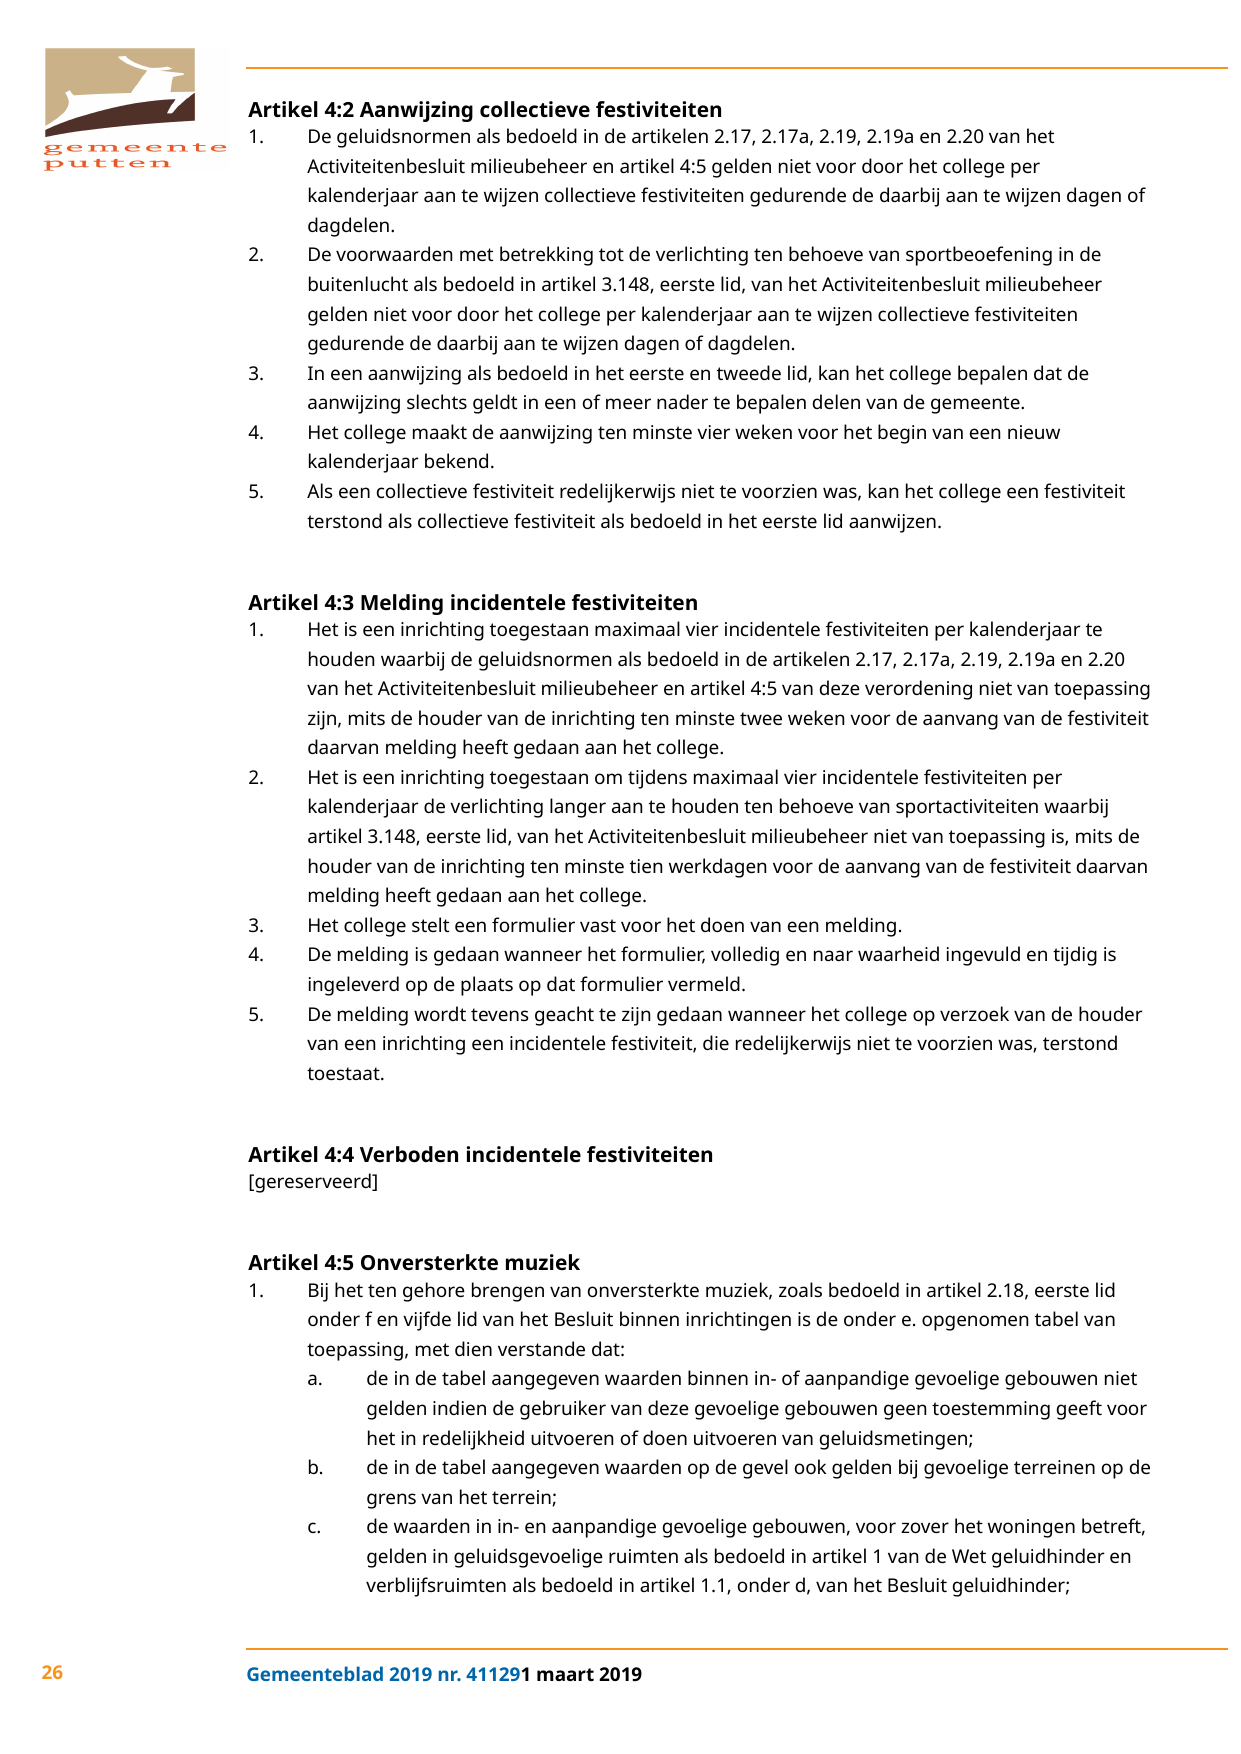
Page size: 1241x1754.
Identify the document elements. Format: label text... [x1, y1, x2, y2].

list Bij het ten gehore brengen van onversterkte muziek, zoals bedoeld in artikel 2.18, eerste lid onder f en vijfde lid van het Besluit binnen inrichtingen is de onder e. opgenomen tabel van toepassing, met dien verstande dat: [248, 1277, 1152, 1362]
list De melding wordt tevens geacht te zijn gedaan wanneer het college op verzoek van de houder van een inrichting een incidentele festiviteit, die redelijkerwijs niet te voorzien was, terstond toestaat. [248, 1001, 1152, 1086]
list De voorwaarden met betrekking tot de verlichting ten behoeve van sportbeoefening in de buitenlucht als bedoeld in artikel 3.148, eerste lid, van het Activiteitenbesluit milieubeheer gelden niet voor door het college per kalenderjaar aan te wijzen collectieve festiviteiten gedurende de daarbij aan te wijzen dagen of dagdelen. [248, 242, 1152, 356]
text Artikel 4:5 Onversterkte muziek [248, 1248, 1152, 1277]
text Artikel 4:2 Aanwijzing collectieve festiviteiten [248, 95, 1152, 123]
list Het college maakt de aanwijzing ten minste vier weken voor het begin van een nieuw kalenderjaar bekend. [248, 419, 1152, 474]
list De melding is gedaan wanneer het formulier, volledig en naar waarheid ingevuld en tijdig is ingeleverd op de plaats op dat formulier vermeld. [248, 942, 1152, 997]
list Het college stelt een formulier vast voor het doen van een melding. [248, 912, 1152, 938]
list de waarden in in- en aanpandige gevoelige gebouwen, voor zover het woningen betreft, gelden in geluidsgevoelige ruimten als bedoeld in artikel 1 van de Wet geluidhinder en verblijfsruimten als bedoeld in artikel 1.1, onder d, van het Besluit geluidhinder; [307, 1513, 1152, 1598]
list De geluidsnormen als bedoeld in de artikelen 2.17, 2.17a, 2.19, 2.19a en 2.20 van het Activiteitenbesluit milieubeheer en artikel 4:5 gelden niet voor door het college per kalenderjaar aan te wijzen collectieve festiviteiten gedurende de daarbij aan te wijzen dagen of dagdelen. [248, 123, 1152, 238]
picture [41, 47, 231, 172]
list de in de tabel aangegeven waarden binnen in- of aanpandige gevoelige gebouwen niet gelden indien de gebruiker van deze gevoelige gebouwen geen toestemming geeft voor het in redelijkheid uitvoeren of doen uitvoeren van geluidsmetingen; [307, 1366, 1152, 1451]
list Als een collectieve festiviteit redelijkerwijs niet te voorzien was, kan het college een festiviteit terstond als collectieve festiviteit als bedoeld in het eerste lid aanwijzen. [248, 478, 1152, 533]
list de in de tabel aangegeven waarden op de gevel ook gelden bij gevoelige terreinen op de grens van het terrein; [307, 1454, 1152, 1510]
list Het is een inrichting toegestaan maximaal vier incidentele festiviteiten per kalenderjaar te houden waarbij de geluidsnormen als bedoeld in de artikelen 2.17, 2.17a, 2.19, 2.19a en 2.20 van het Activiteitenbesluit milieubeheer en artikel 4:5 van deze verordening niet van toepassing zijn, mits de houder van de inrichting ten minste twee weken voor de aanvang van de festiviteit daarvan melding heeft gedaan aan het college. [248, 616, 1152, 760]
text [gereserveerd] [248, 1168, 1152, 1194]
text Artikel 4:3 Melding incidentele festiviteiten [248, 588, 1152, 616]
text Artikel 4:4 Verboden incidentele festiviteiten [248, 1140, 1152, 1168]
list In een aanwijzing als bedoeld in het eerste en tweede lid, kan het college bepalen dat de aanwijzing slechts geldt in een of meer nader te bepalen delen van de gemeente. [248, 360, 1152, 415]
list Het is een inrichting toegestaan om tijdens maximaal vier incidentele festiviteiten per kalenderjaar de verlichting langer aan te houden ten behoeve van sportactiviteiten waarbij artikel 3.148, eerste lid, van het Activiteitenbesluit milieubeheer niet van toepassing is, mits de houder van de inrichting ten minste tien werkdagen voor de aanvang van de festiviteit daarvan melding heeft gedaan aan het college. [248, 764, 1152, 908]
